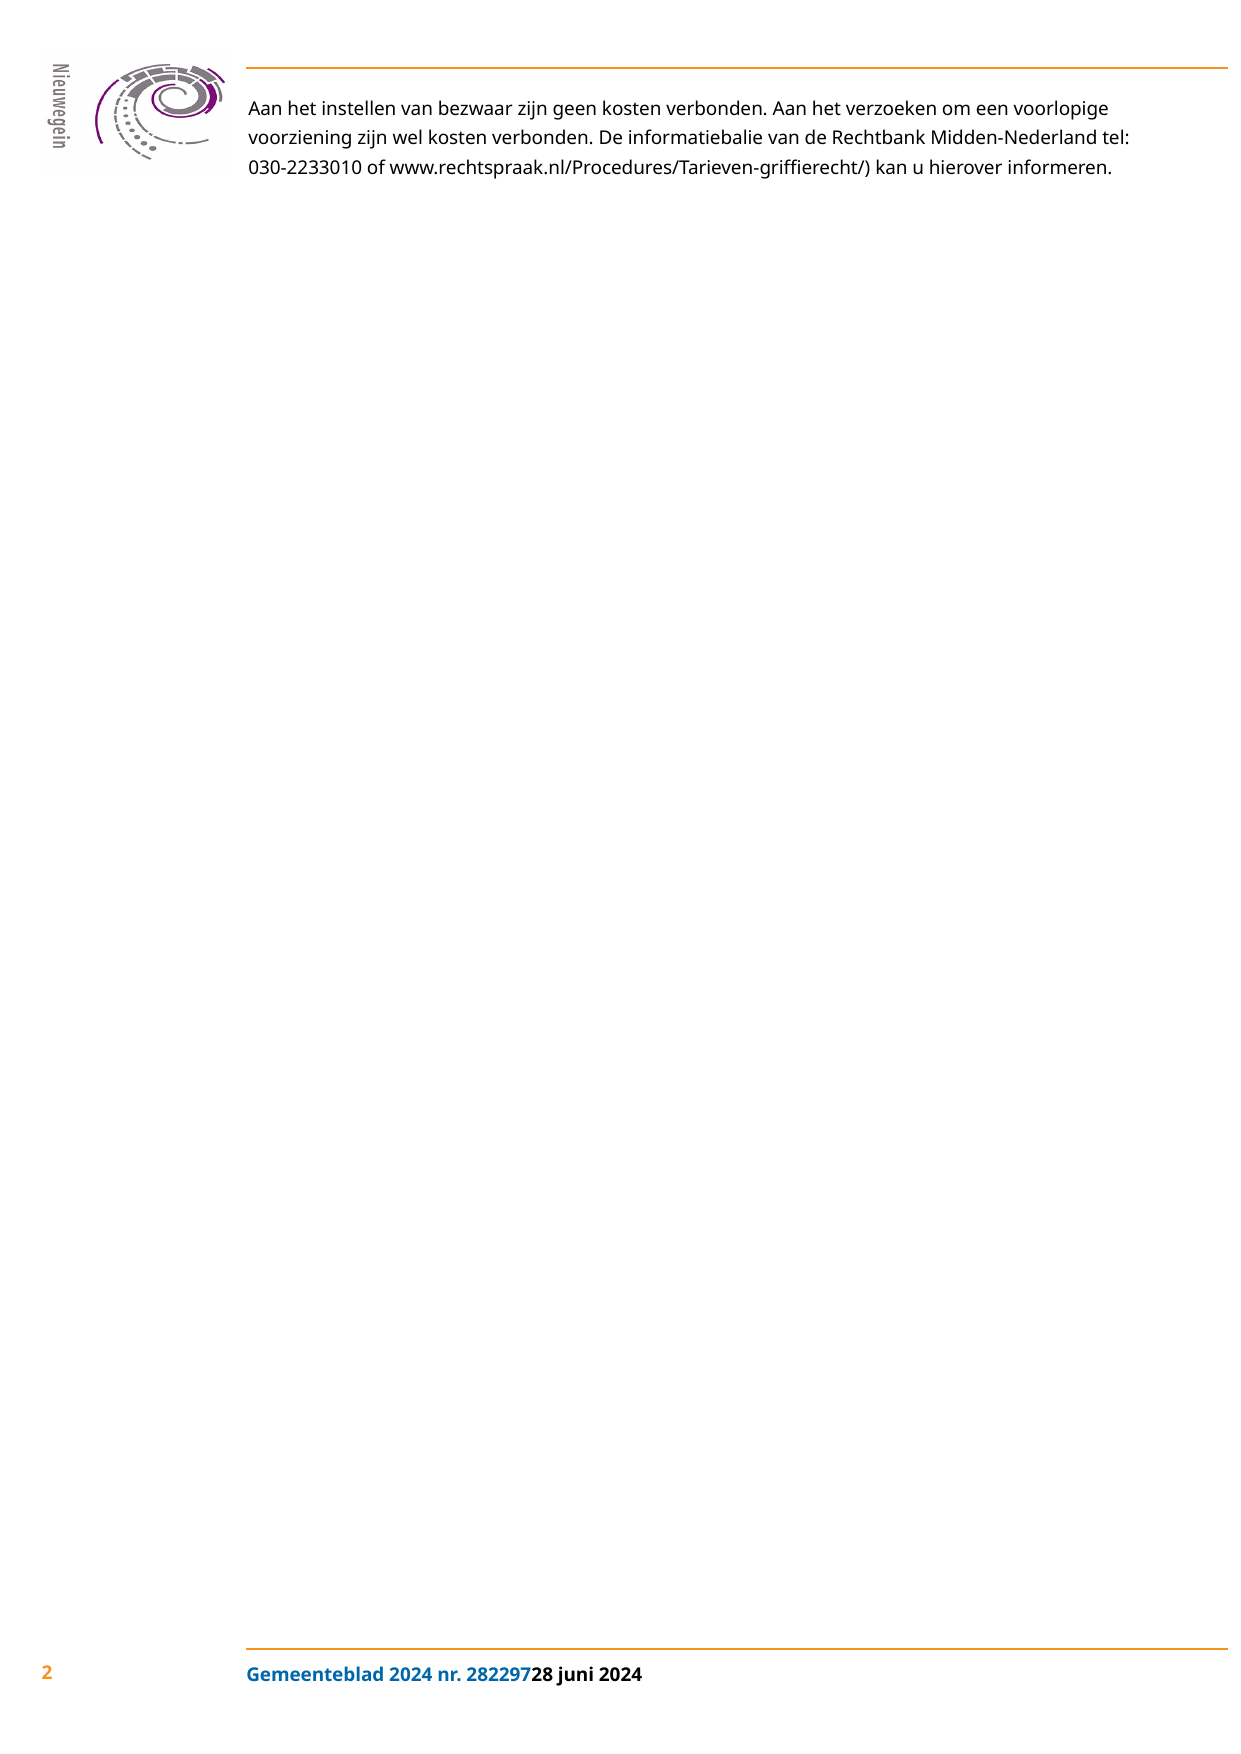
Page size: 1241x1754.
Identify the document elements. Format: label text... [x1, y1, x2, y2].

picture [41, 47, 231, 172]
text Aan het instellen van bezwaar zijn geen kosten verbonden. Aan het verzoeken om een voorlopige voorziening zijn wel kosten verbonden. De informatiebalie van de Rechtbank Midden-Nederland tel: 030-2233010 of www.rechtspraak.nl/Procedures/Tarieven-griffierecht/) kan u hierover informeren. [248, 95, 1152, 180]
